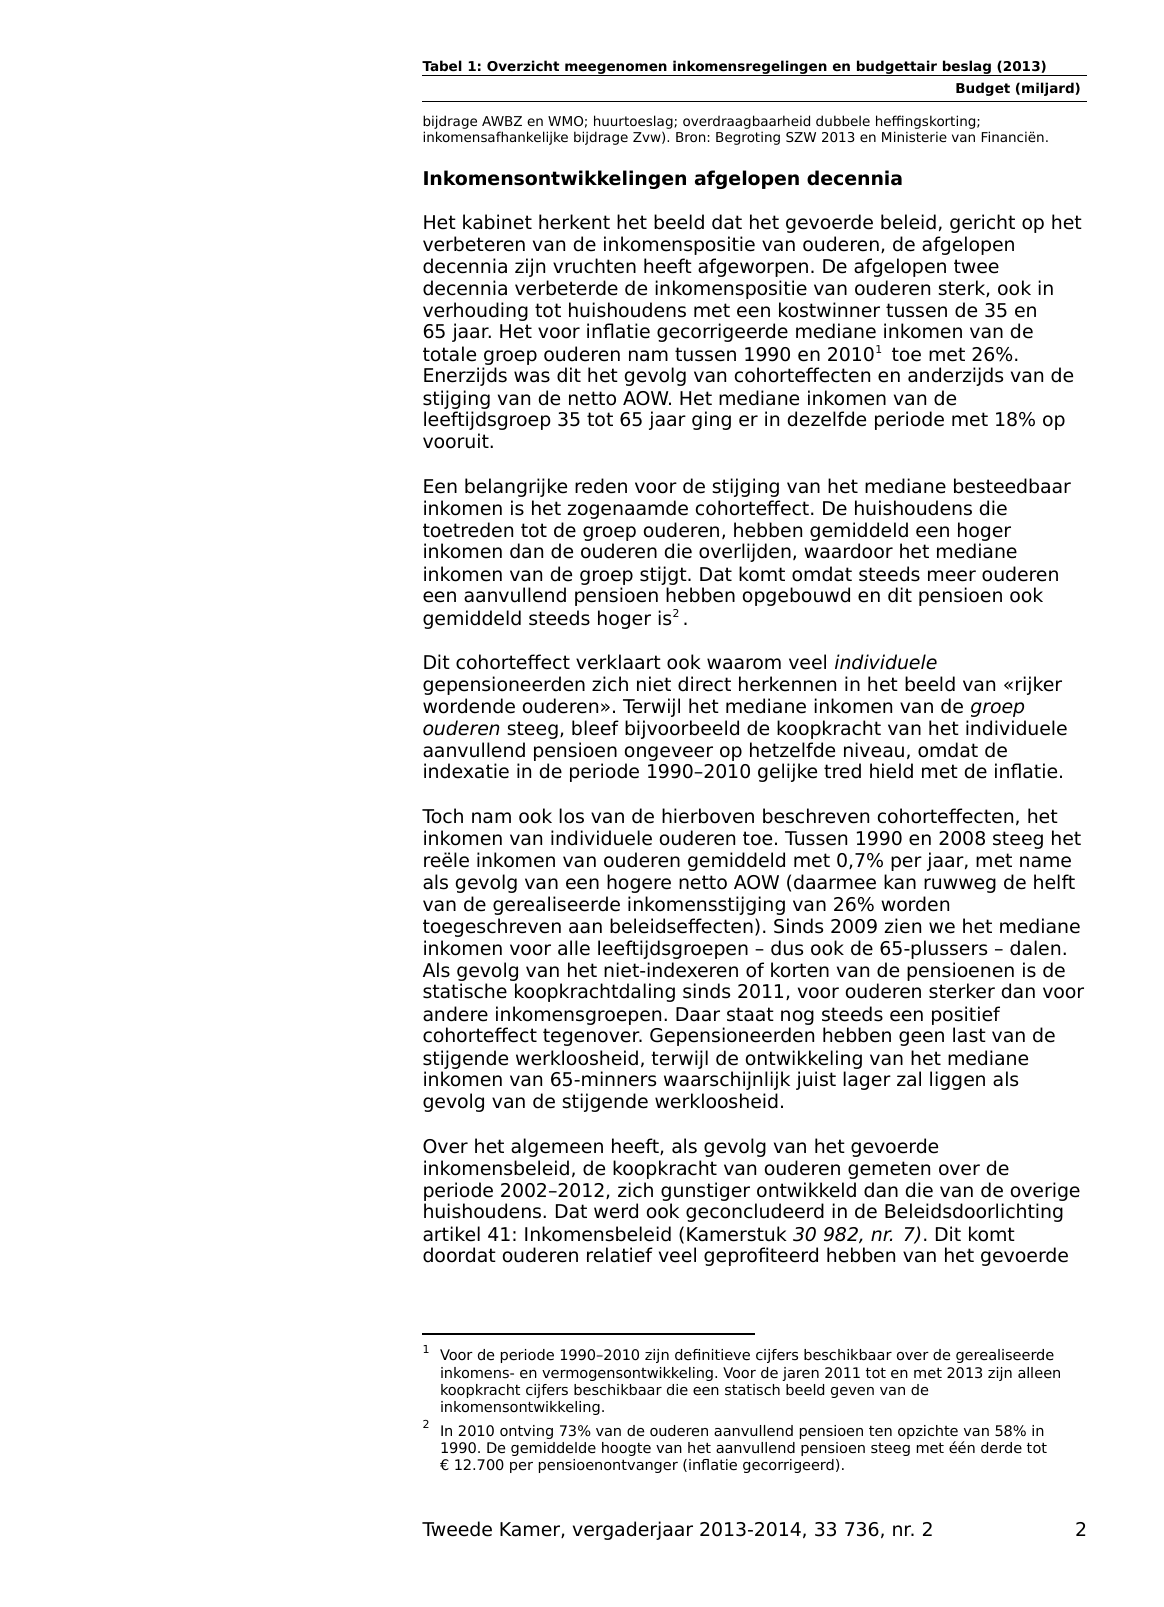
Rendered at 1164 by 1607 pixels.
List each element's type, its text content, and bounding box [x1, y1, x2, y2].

text Voor de periode 1990–2010 zijn definitieve cijfers beschikbaar over de gerealiseerde inkomens- en vermogensontwikkeling. Voor de jaren 2011 tot en met 2013 zijn alleen koopkracht cijfers beschikbaar die een statisch beeld geven van de inkomensontwikkeling. [422, 1343, 1087, 1416]
text Een belangrijke reden voor de stijging van het mediane besteedbaar inkomen is het zogenaamde cohorteffect. De huishoudens die toetreden tot de groep ouderen, hebben gemiddeld een hoger inkomen dan de ouderen die overlijden, waardoor het mediane inkomen van de groep stijgt. Dat komt omdat steeds meer ouderen een aanvullend pensioen hebben opgebouwd en dit pensioen ook gemiddeld steeds hoger is. [422, 476, 1087, 629]
text Toch nam ook los van de hierboven beschreven cohorteffecten, het inkomen van individuele ouderen toe. Tussen 1990 en 2008 steeg het reële inkomen van ouderen gemiddeld met 0,7% per jaar, met name als gevolg van een hogere netto AOW (daarmee kan ruwweg de helft van de gerealiseerde inkomensstijging van 26% worden toegeschreven aan beleidseffecten). Sinds 2009 zien we het mediane inkomen voor alle leeftijdsgroepen – dus ook de 65-plussers – dalen. Als gevolg van het niet-indexeren of korten van de pensioenen is de statische koopkrachtdaling sinds 2011, voor ouderen sterker dan voor andere inkomensgroepen. Daar staat nog steeds een positief cohorteffect tegenover. Gepensioneerden hebben geen last van de stijgende werkloosheid, terwijl de ontwikkeling van het mediane inkomen van 65-minners waarschijnlijk juist lager zal liggen als gevolg van de stijgende werkloosheid. [422, 806, 1087, 1113]
text Het kabinet herkent het beeld dat het gevoerde beleid, gericht op het verbeteren van de inkomenspositie van ouderen, de afgelopen decennia zijn vruchten heeft afgeworpen. De afgelopen twee decennia verbeterde de inkomenspositie van ouderen sterk, ook in verhouding tot huishoudens met een kostwinner tussen de 35 en 65 jaar. Het voor inflatie gecorrigeerde mediane inkomen van de totale groep ouderen nam tussen 1990 en 2010 toe met 26%. Enerzijds was dit het gevolg van cohorteffecten en anderzijds van de stijging van de netto AOW. Het mediane inkomen van de leeftijdsgroep 35 tot 65 jaar ging er in dezelfde periode met 18% op vooruit. [422, 212, 1087, 453]
table_header Tabel 1: Overzicht meegenomen inkomensregelingen en budgettair beslag (2013) [422, 59, 1087, 75]
text In 2010 ontving 73% van de ouderen aanvullend pensioen ten opzichte van 58% in 1990. De gemiddelde hoogte van het aanvullend pensioen steeg met één derde tot € 12.700 per pensioenontvanger (inflatie gecorrigeerd). [422, 1418, 1087, 1474]
text Dit cohorteffect verklaart ook waarom veel individuele gepensioneerden zich niet direct herkennen in het beeld van «rijker wordende ouderen». Terwijl het mediane inkomen van de groep ouderen steeg, bleef bijvoorbeeld de koopkracht van het individuele aanvullend pensioen ongeveer op hetzelfde niveau, omdat de indexatie in de periode 1990–2010 gelijke tred hield met de inflatie. [422, 652, 1087, 783]
subtitle Inkomensontwikkelingen afgelopen decennia [422, 167, 1087, 189]
text Over het algemeen heeft, als gevolg van het gevoerde inkomensbeleid, de koopkracht van ouderen gemeten over de periode 2002–2012, zich gunstiger ontwikkeld dan die van de overige huishoudens. Dat werd ook geconcludeerd in de Beleidsdoorlichting artikel 41: Inkomensbeleid (Kamerstuk 30 982, nr. 7). Dit komt doordat ouderen relatief veel geprofiteerd hebben van het gevoerde [422, 1136, 1087, 1267]
table_cell [422, 76, 790, 101]
table_cell bijdrage AWBZ en WMO; huurtoeslag; overdraagbaarheid dubbele heffingskorting; inkomensafhankelijke bijdrage Zvw). Bron: Begroting SZW 2013 en Ministerie van Financiën. [422, 102, 1087, 145]
table_cell Budget (miljard) [790, 76, 1087, 101]
